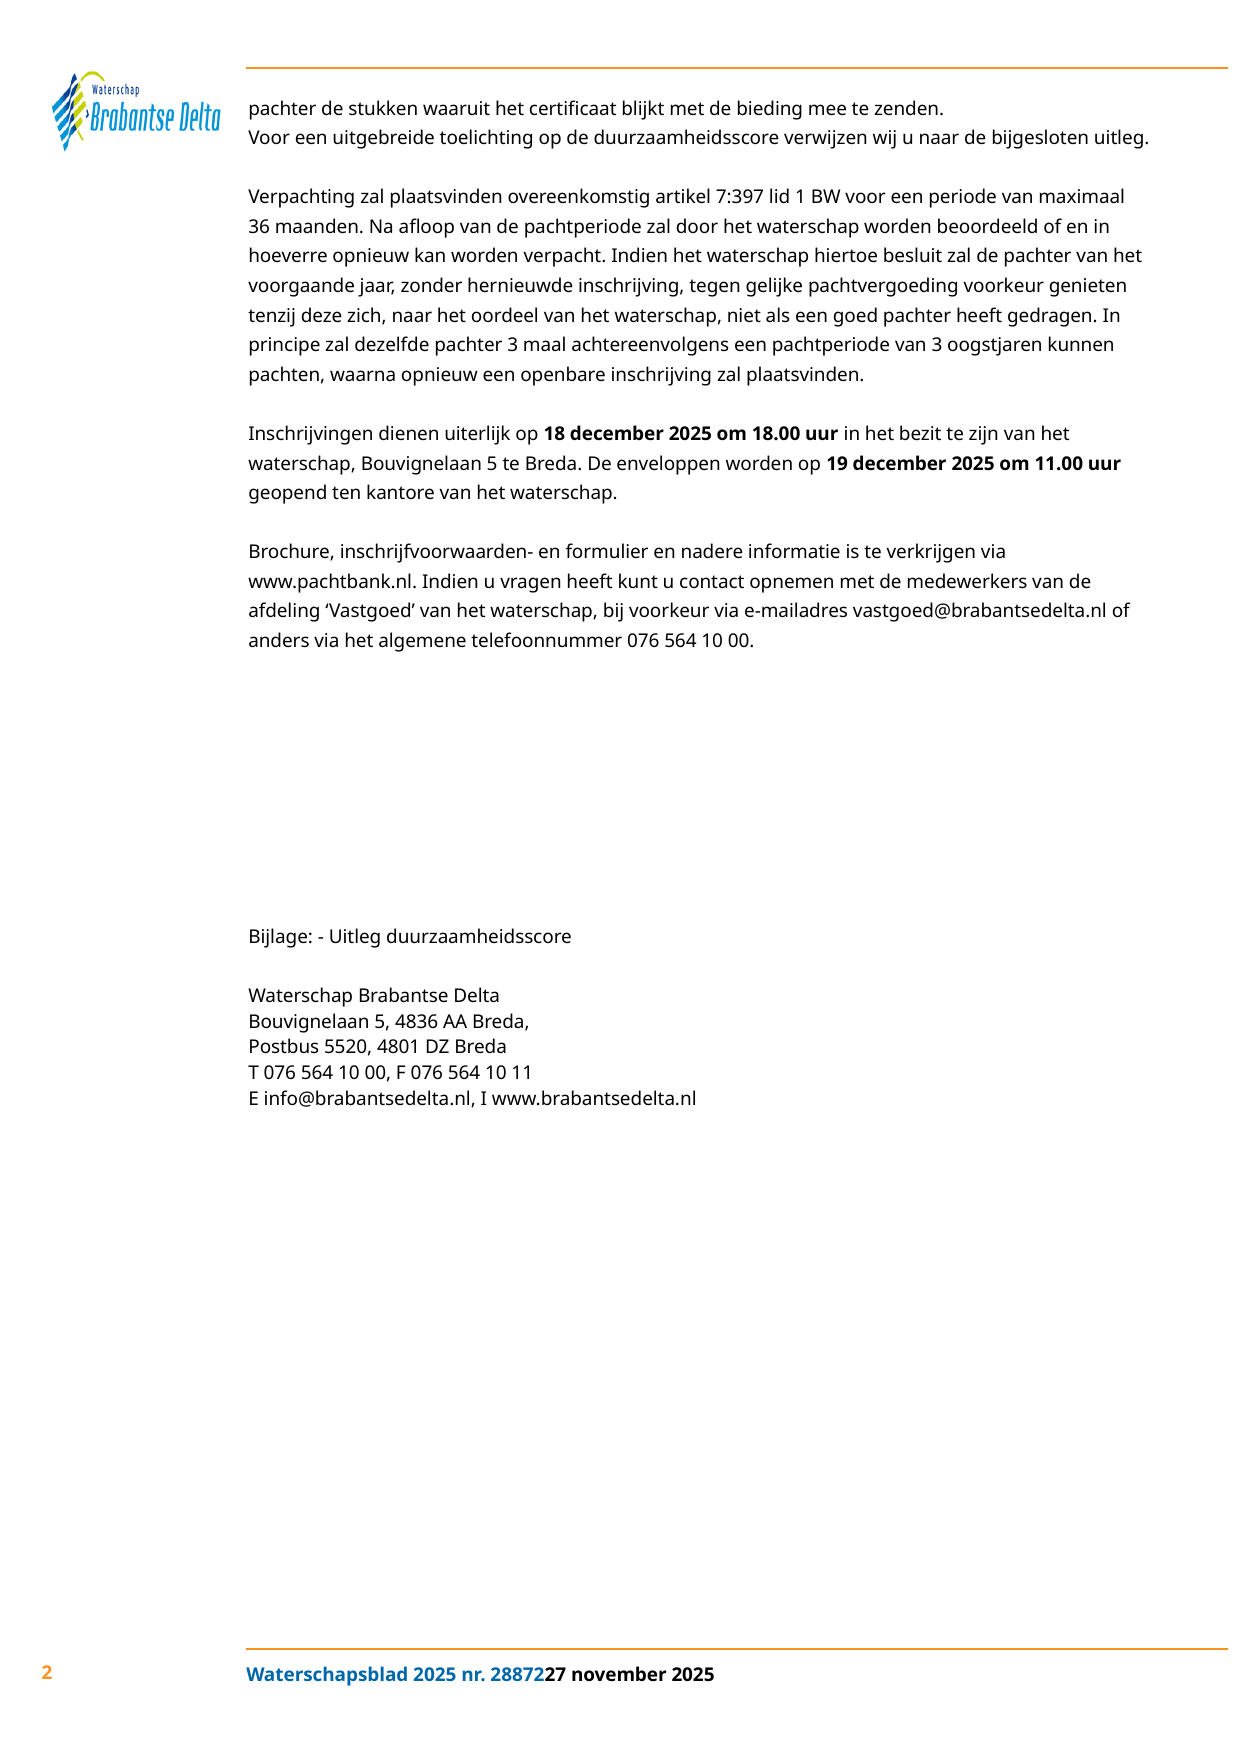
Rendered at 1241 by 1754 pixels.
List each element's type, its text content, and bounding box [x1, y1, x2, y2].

text pachter de stukken waaruit het certificaat blijkt met de bieding mee te zenden. [248, 95, 1152, 121]
text Postbus 5520, 4801 DZ Breda [248, 1034, 1152, 1059]
text T 076 564 10 00, F 076 564 10 11 [248, 1059, 1152, 1085]
text Verpachting zal plaatsvinden overeenkomstig artikel 7:397 lid 1 BW voor een periode van maximaal 36 maanden. Na afloop van de pachtperiode zal door het waterschap worden beoordeeld of en in hoeverre opnieuw kan worden verpacht. Indien het waterschap hiertoe besluit zal de pachter van het voorgaande jaar, zonder hernieuwde inschrijving, tegen gelijke pachtvergoeding voorkeur genieten tenzij deze zich, naar het oordeel van het waterschap, niet als een goed pachter heeft gedragen. In principe zal dezelfde pachter 3 maal achtereenvolgens een pachtperiode van 3 oogstjaren kunnen pachten, waarna opnieuw een openbare inschrijving zal plaatsvinden. [248, 183, 1152, 387]
text Brochure, inschrijfvoorwaarden- en formulier en nadere informatie is te verkrijgen via www.pachtbank.nl. Indien u vragen heeft kunt u contact opnemen met de medewerkers van de afdeling ‘Vastgoed’ van het waterschap, bij voorkeur via e-mailadres vastgoed@brabantsedelta.nl of anders via het algemene telefoonnummer 076 564 10 00. [248, 538, 1152, 653]
text Bijlage: - Uitleg duurzaamheidsscore [248, 923, 1152, 949]
text Waterschap Brabantse Delta [248, 982, 1152, 1008]
text Bouvignelaan 5, 4836 AA Breda, [248, 1008, 1152, 1034]
text Inschrijvingen dienen uiterlijk op 18 december 2025 om 18.00 uur in het bezit te zijn van het waterschap, Bouvignelaan 5 te Breda. De enveloppen worden op 19 december 2025 om 11.00 uur geopend ten kantore van het waterschap. [248, 420, 1152, 505]
text E info@brabantsedelta.nl, I www.brabantsedelta.nl [248, 1085, 1152, 1111]
picture [41, 47, 231, 172]
text Voor een uitgebreide toelichting op de duurzaamheidsscore verwijzen wij u naar de bijgesloten uitleg. [248, 124, 1152, 150]
